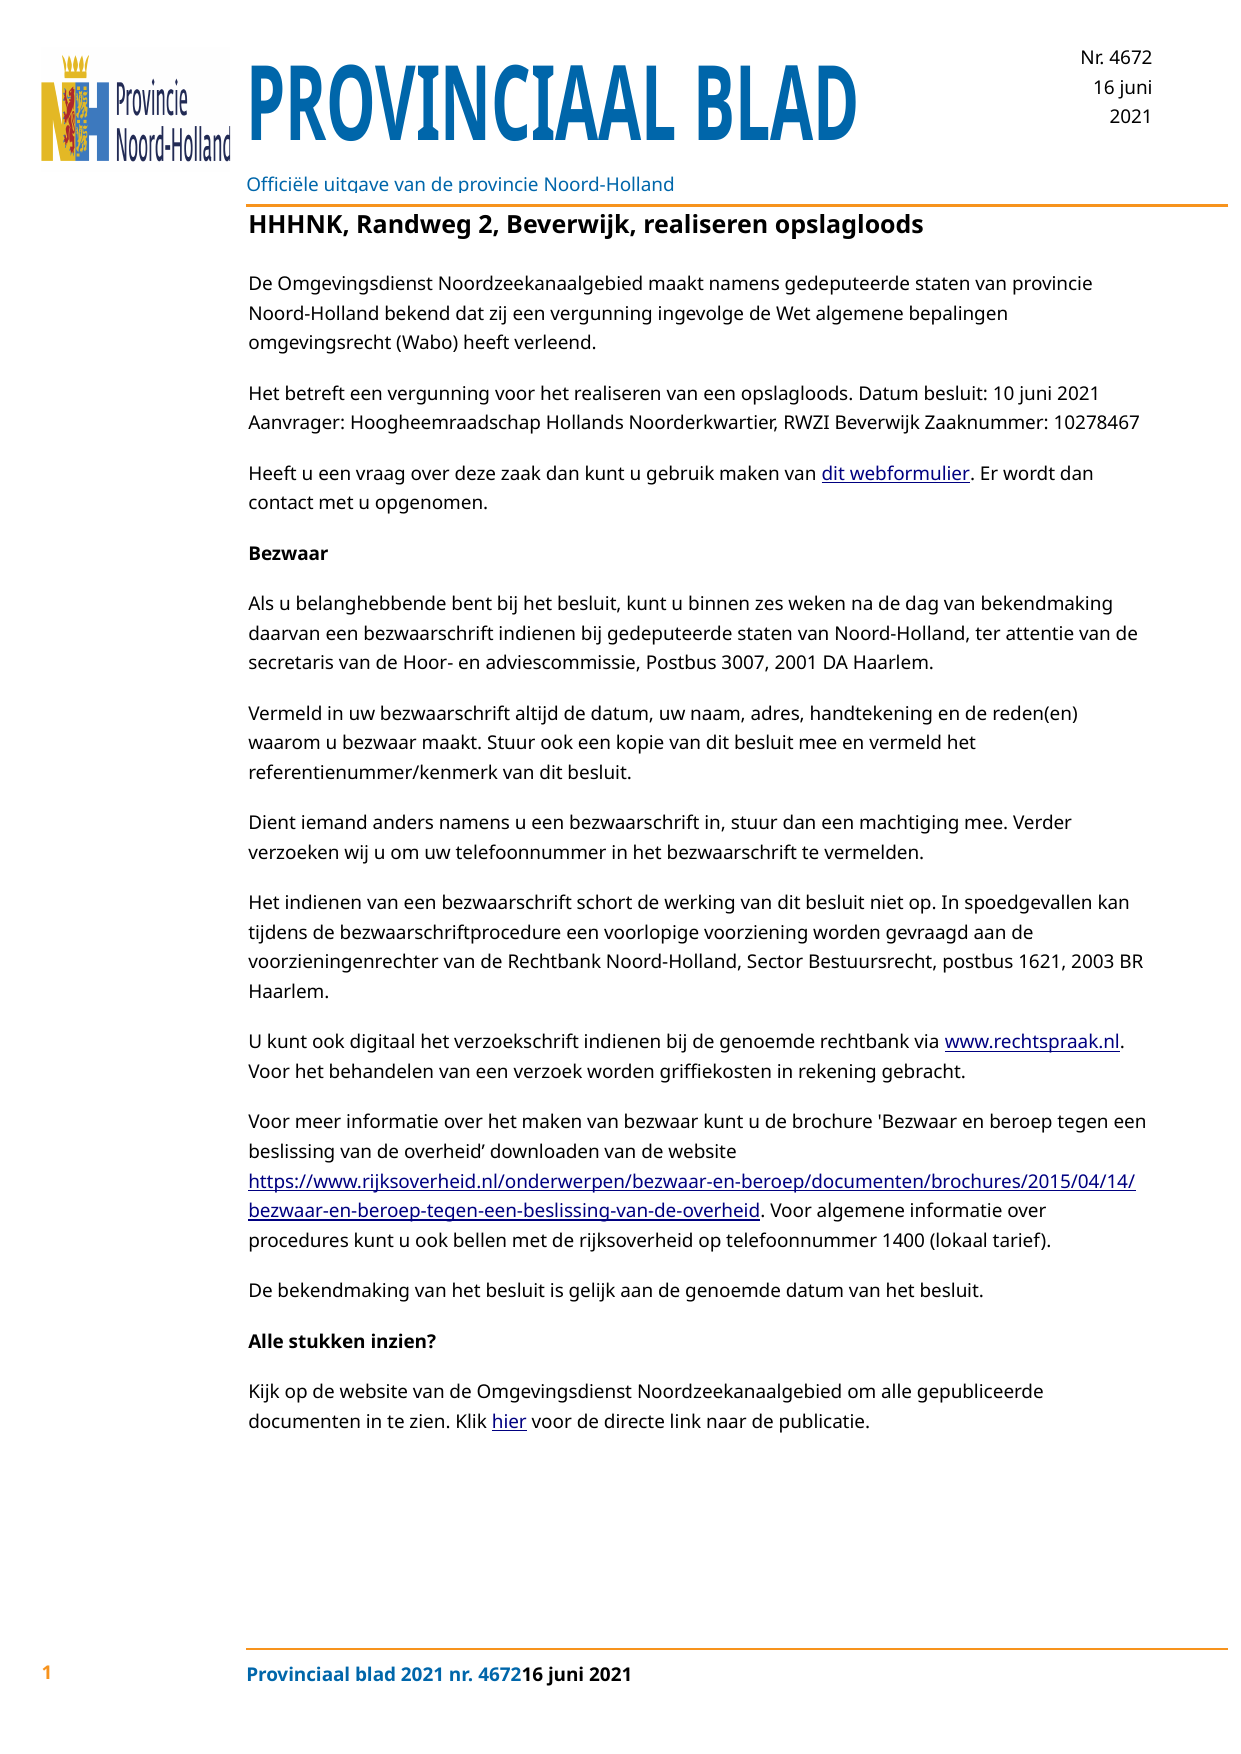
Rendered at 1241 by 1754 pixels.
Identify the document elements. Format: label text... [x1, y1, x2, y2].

text Alle stukken inzien? [248, 1328, 1152, 1353]
text Vermeld in uw bezwaarschrift altijd de datum, uw naam, adres, handtekening en de reden(en) waarom u bezwaar maakt. Stuur ook een kopie van dit besluit mee en vermeld het referentienummer/kenmerk van dit besluit. [248, 700, 1152, 785]
text Dient iemand anders namens u een bezwaarschrift in, stuur dan een machtiging mee. Verder verzoeken wij u om uw telefoonnummer in het bezwaarschrift te vermelden. [248, 809, 1152, 865]
text De Omgevingsdienst Noordzeekanaalgebied maakt namens gedeputeerde staten van provincie Noord-Holland bekend dat zij een vergunning ingevolge de Wet algemene bepalingen omgevingsrecht (Wabo) heeft verleend. [248, 270, 1152, 355]
picture [41, 47, 231, 172]
text Kijk op de website van de Omgevingsdienst Noordzeekanaalgebied om alle gepubliceerde documenten in te zien. Klik hier voor de directe link naar de publicatie. [248, 1378, 1152, 1433]
text Bezwaar [248, 540, 1152, 566]
text Het indienen van een bezwaarschrift schort de werking van dit besluit niet op. In spoedgevallen kan tijdens de bezwaarschriftprocedure een voorlopige voorziening worden gevraagd aan de voorzieningenrechter van de Rechtbank Noord-Holland, Sector Bestuursrecht, postbus 1621, 2003 BR Haarlem. [248, 889, 1152, 1004]
text Het betreft een vergunning voor het realiseren van een opslagloods. Datum besluit: 10 juni 2021 Aanvrager: Hoogheemraadschap Hollands Noorderkwartier, RWZI Beverwijk Zaaknummer: 10278467 [248, 380, 1152, 435]
text Voor meer informatie over het maken van bezwaar kunt u de brochure 'Bezwaar en beroep tegen een beslissing van de overheid’ downloaden van de website https://www.rijksoverheid.nl/onderwerpen/bezwaar-en-beroep/documenten/brochures/2015/04/14/bezwaar-en-beroep-tegen-een-beslissing-van-de-overheid. Voor algemene informatie over procedures kunt u ook bellen met de rijksoverheid op telefoonnummer 1400 (lokaal tarief). [248, 1109, 1152, 1253]
text U kunt ook digitaal het verzoekschrift indienen bij de genoemde rechtbank via www.rechtspraak.nl. Voor het behandelen van een verzoek worden griffiekosten in rekening gebracht. [248, 1029, 1152, 1084]
text HHHNK, Randweg 2, Beverwijk, realiseren opslagloods [248, 207, 1152, 241]
text De bekendmaking van het besluit is gelijk aan de genoemde datum van het besluit. [248, 1277, 1152, 1303]
text Als u belanghebbende bent bij het besluit, kunt u binnen zes weken na de dag van bekendmaking daarvan een bezwaarschrift indienen bij gedeputeerde staten van Noord-Holland, ter attentie van de secretaris van de Hoor- en adviescommissie, Postbus 3007, 2001 DA Haarlem. [248, 590, 1152, 675]
text Heeft u een vraag over deze zaak dan kunt u gebruik maken van dit webformulier. Er wordt dan contact met u opgenomen. [248, 460, 1152, 515]
